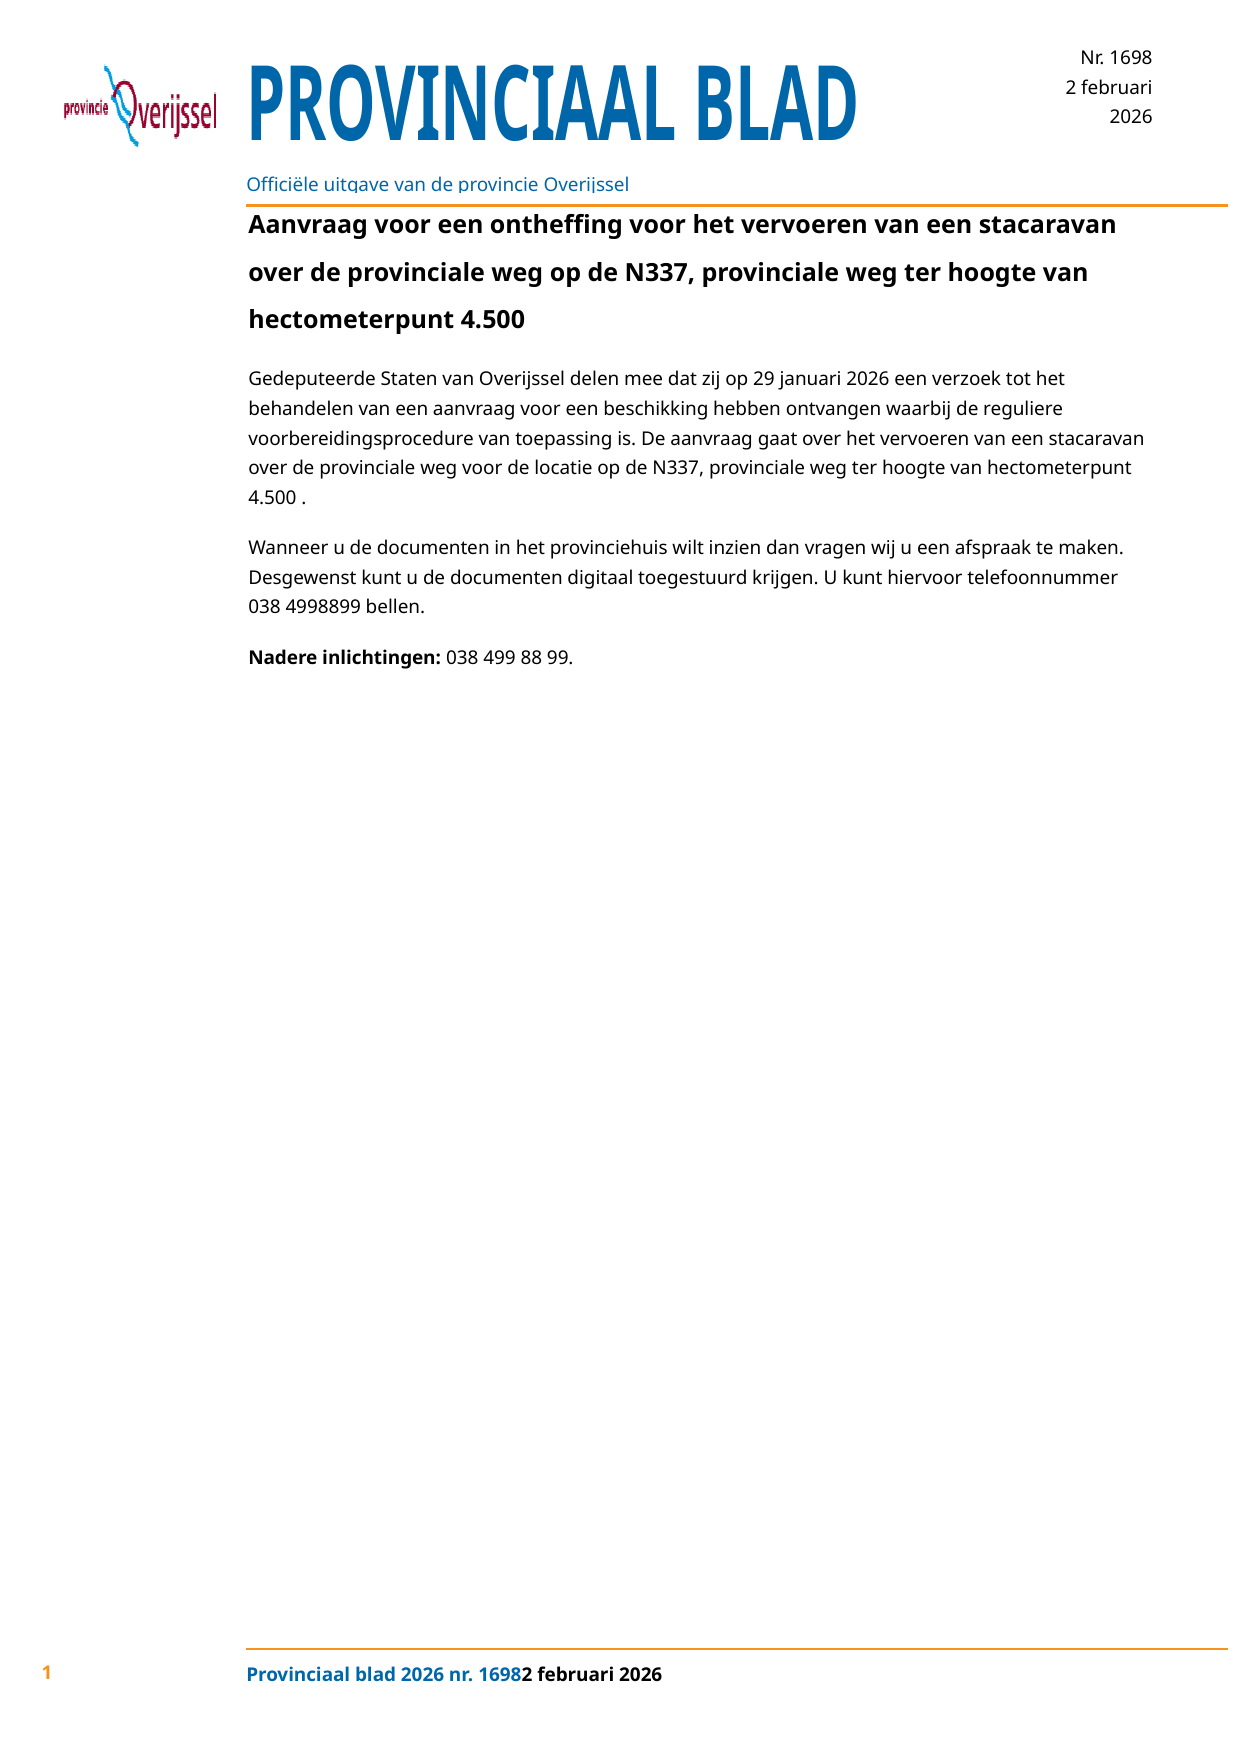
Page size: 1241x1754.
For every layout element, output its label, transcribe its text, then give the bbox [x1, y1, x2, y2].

text Aanvraag voor een ontheffing voor het vervoeren van een stacaravan over de provinciale weg op de N337, provinciale weg ter hoogte van hectometerpunt 4.500 [248, 207, 1152, 336]
text Wanneer u de documenten in het provinciehuis wilt inzien dan vragen wij u een afspraak te maken. Desgewenst kunt u de documenten digitaal toegestuurd krijgen. U kunt hiervoor telefoonnummer 038 4998899 bellen. [248, 534, 1152, 619]
picture [41, 47, 231, 172]
text Gedeputeerde Staten van Overijssel delen mee dat zij op 29 januari 2026 een verzoek tot het behandelen van een aanvraag voor een beschikking hebben ontvangen waarbij de reguliere voorbereidingsprocedure van toepassing is. De aanvraag gaat over het vervoeren van een stacaravan over de provinciale weg voor de locatie op de N337, provinciale weg ter hoogte van hectometerpunt 4.500 . [248, 366, 1152, 509]
text Nadere inlichtingen: 038 499 88 99. [248, 644, 1152, 669]
